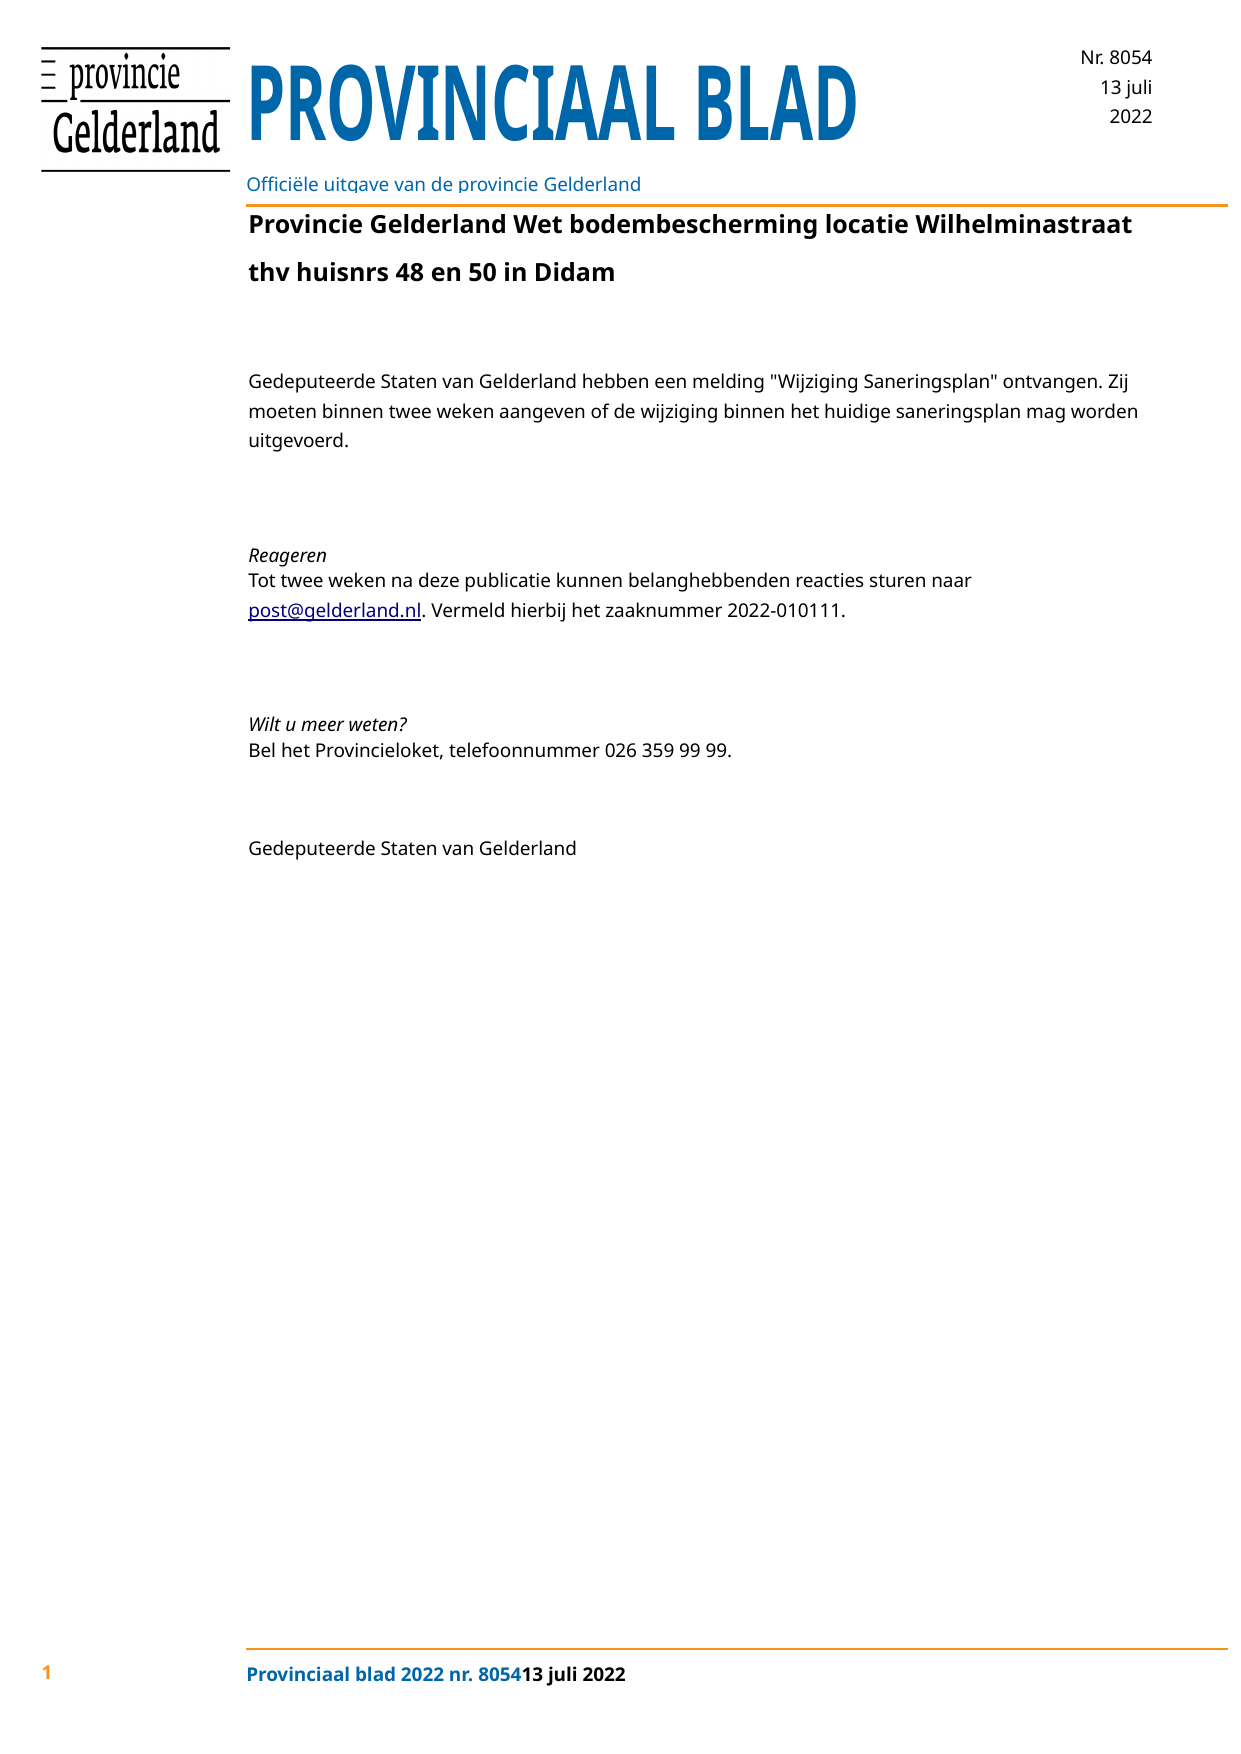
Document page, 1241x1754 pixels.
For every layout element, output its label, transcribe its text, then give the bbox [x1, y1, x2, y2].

text Tot twee weken na deze publicatie kunnen belanghebbenden reacties sturen naar post@gelderland.nl. Vermeld hierbij het zaaknummer 2022-010111. [248, 568, 1152, 623]
text Gedeputeerde Staten van Gelderland [248, 836, 1152, 861]
text Provincie Gelderland Wet bodembescherming locatie Wilhelminastraat thv huisnrs 48 en 50 in Didam [248, 207, 1152, 288]
text Wilt u meer weten? [248, 712, 1152, 737]
text Reageren [248, 542, 1152, 568]
text Bel het Provincieloket, telefoonnummer 026 359 99 99. [248, 737, 1152, 763]
picture [41, 47, 231, 172]
text Gedeputeerde Staten van Gelderland hebben een melding "Wijziging Saneringsplan" ontvangen. Zij moeten binnen twee weken aangeven of de wijziging binnen het huidige saneringsplan mag worden uitgevoerd. [248, 368, 1152, 453]
